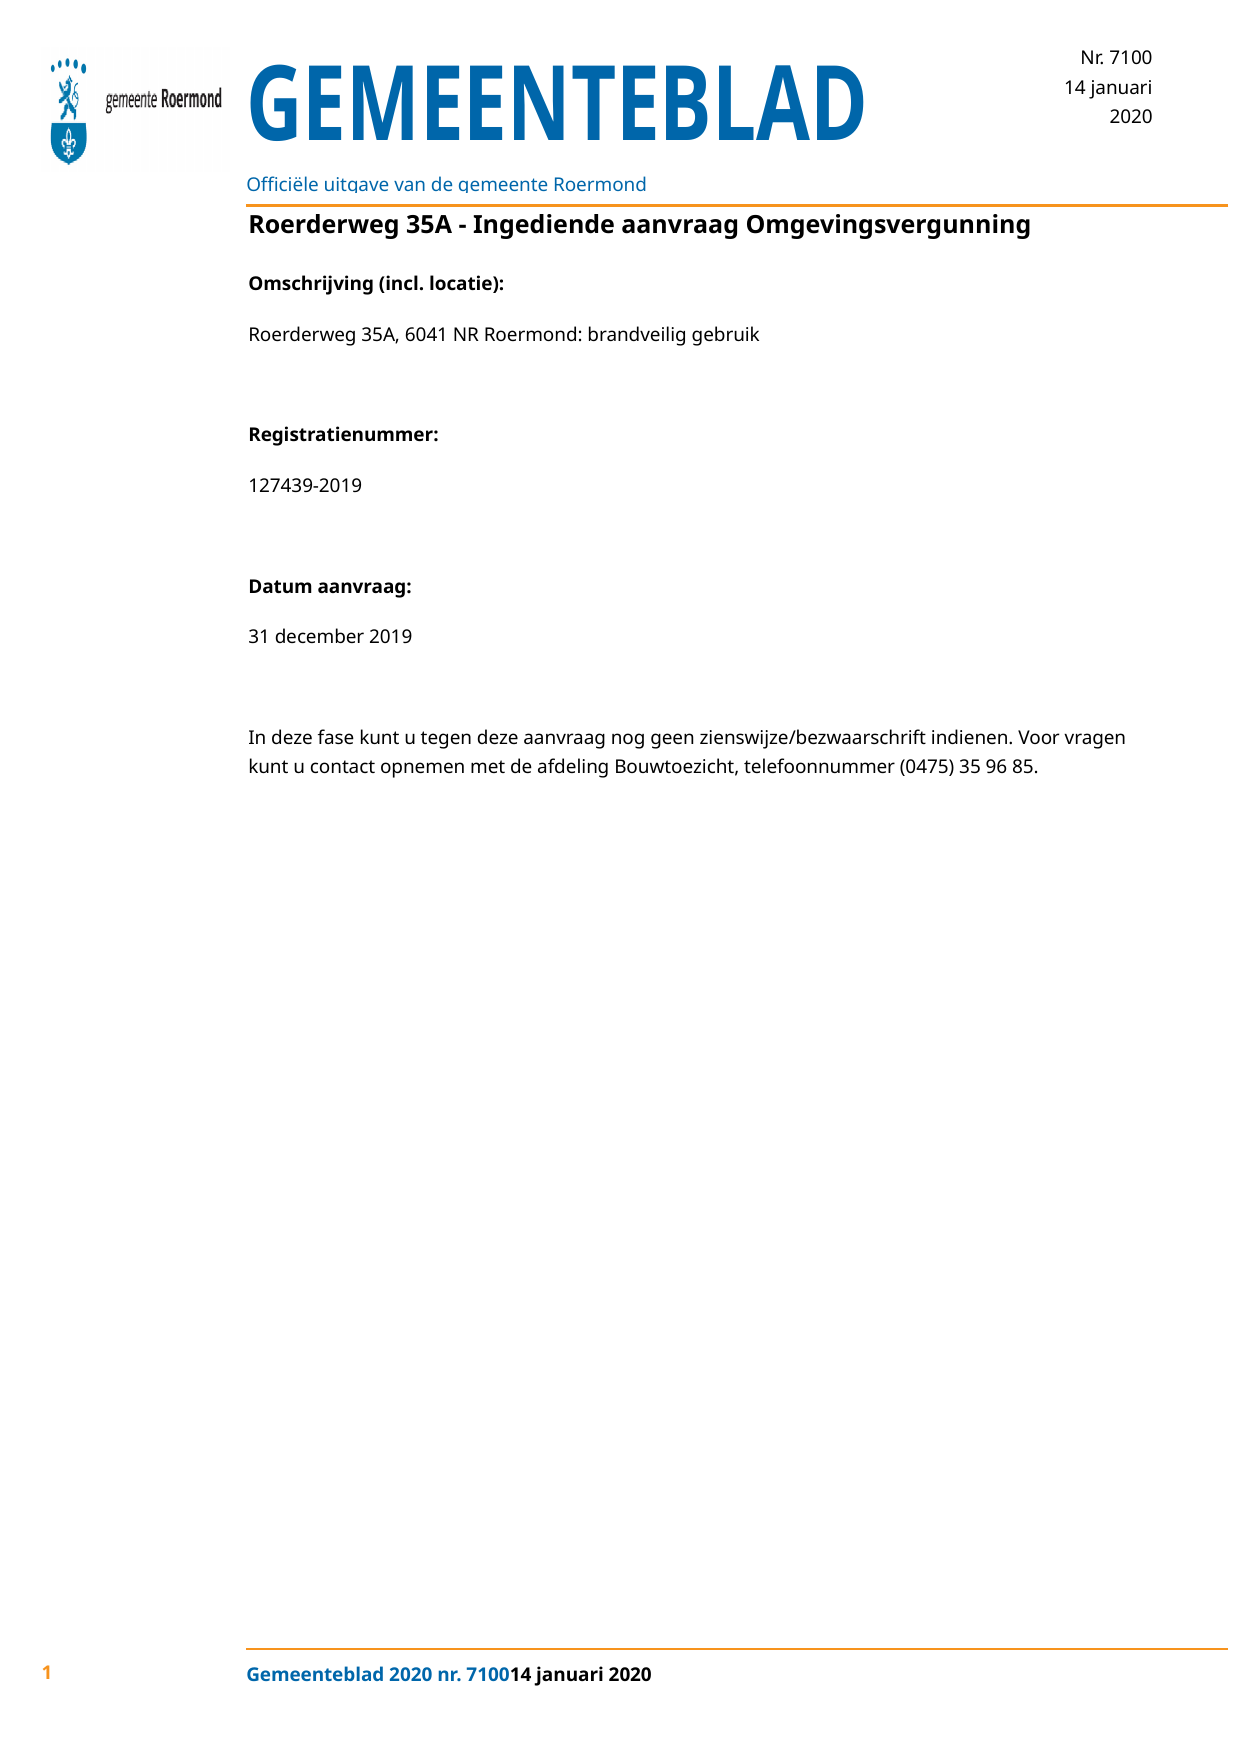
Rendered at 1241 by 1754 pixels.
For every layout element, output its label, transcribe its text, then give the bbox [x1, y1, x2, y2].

text 31 december 2019 [248, 623, 1152, 649]
text In deze fase kunt u tegen deze aanvraag nog geen zienswijze/bezwaarschrift indienen. Voor vragen kunt u contact opnemen met de afdeling Bouwtoezicht, telefoonnummer (0475) 35 96 85. [248, 724, 1152, 779]
text Omschrijving (incl. locatie): [248, 270, 1152, 296]
text Roerderweg 35A - Ingediende aanvraag Omgevingsvergunning [248, 207, 1152, 241]
picture [41, 47, 231, 172]
text Roerderweg 35A, 6041 NR Roermond: brandveilig gebruik [248, 321, 1152, 346]
text 127439-2019 [248, 472, 1152, 498]
text Registratienummer: [248, 422, 1152, 447]
text Datum aanvraag: [248, 573, 1152, 598]
